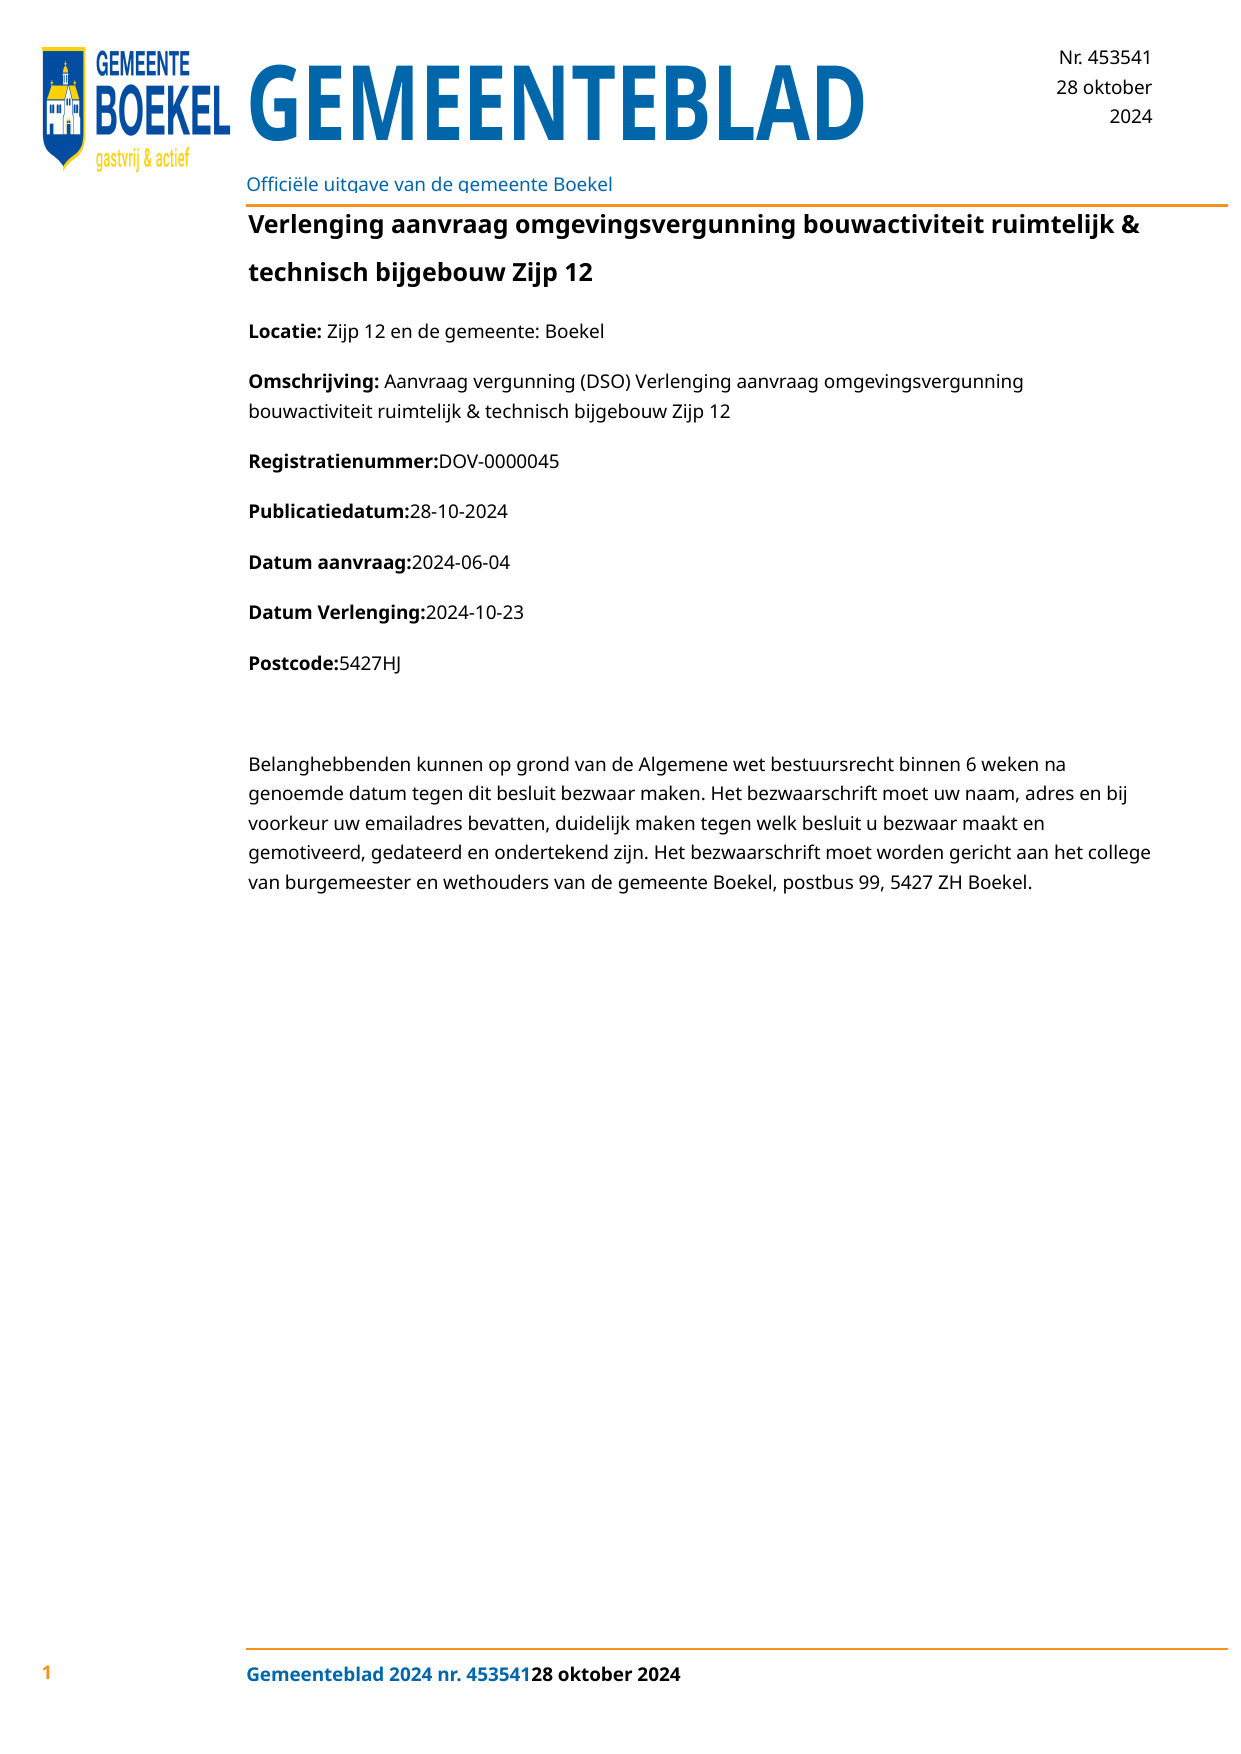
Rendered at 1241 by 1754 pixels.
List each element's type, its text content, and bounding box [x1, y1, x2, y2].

text Locatie: Zijp 12 en de gemeente: Boekel [248, 318, 1152, 344]
text Datum Verlenging:2024-10-23 [248, 599, 1152, 625]
text Verlenging aanvraag omgevingsvergunning bouwactiviteit ruimtelijk & technisch bijgebouw Zijp 12 [248, 207, 1152, 288]
text Datum aanvraag:2024-06-04 [248, 549, 1152, 575]
text Belanghebbenden kunnen op grond van de Algemene wet bestuursrecht binnen 6 weken na genoemde datum tegen dit besluit bezwaar maken. Het bezwaarschrift moet uw naam, adres en bij voorkeur uw emailadres bevatten, duidelijk maken tegen welk besluit u bezwaar maakt en gemotiveerd, gedateerd en ondertekend zijn. Het bezwaarschrift moet worden gericht aan het college van burgemeester en wethouders van de gemeente Boekel, postbus 99, 5427 ZH Boekel. [248, 751, 1152, 895]
picture [41, 47, 231, 172]
text Publicatiedatum:28-10-2024 [248, 499, 1152, 524]
text Registratienummer:DOV-0000045 [248, 448, 1152, 474]
text Postcode:5427HJ [248, 650, 1152, 676]
text Omschrijving: Aanvraag vergunning (DSO) Verlenging aanvraag omgevingsvergunning bouwactiviteit ruimtelijk & technisch bijgebouw Zijp 12 [248, 368, 1152, 424]
